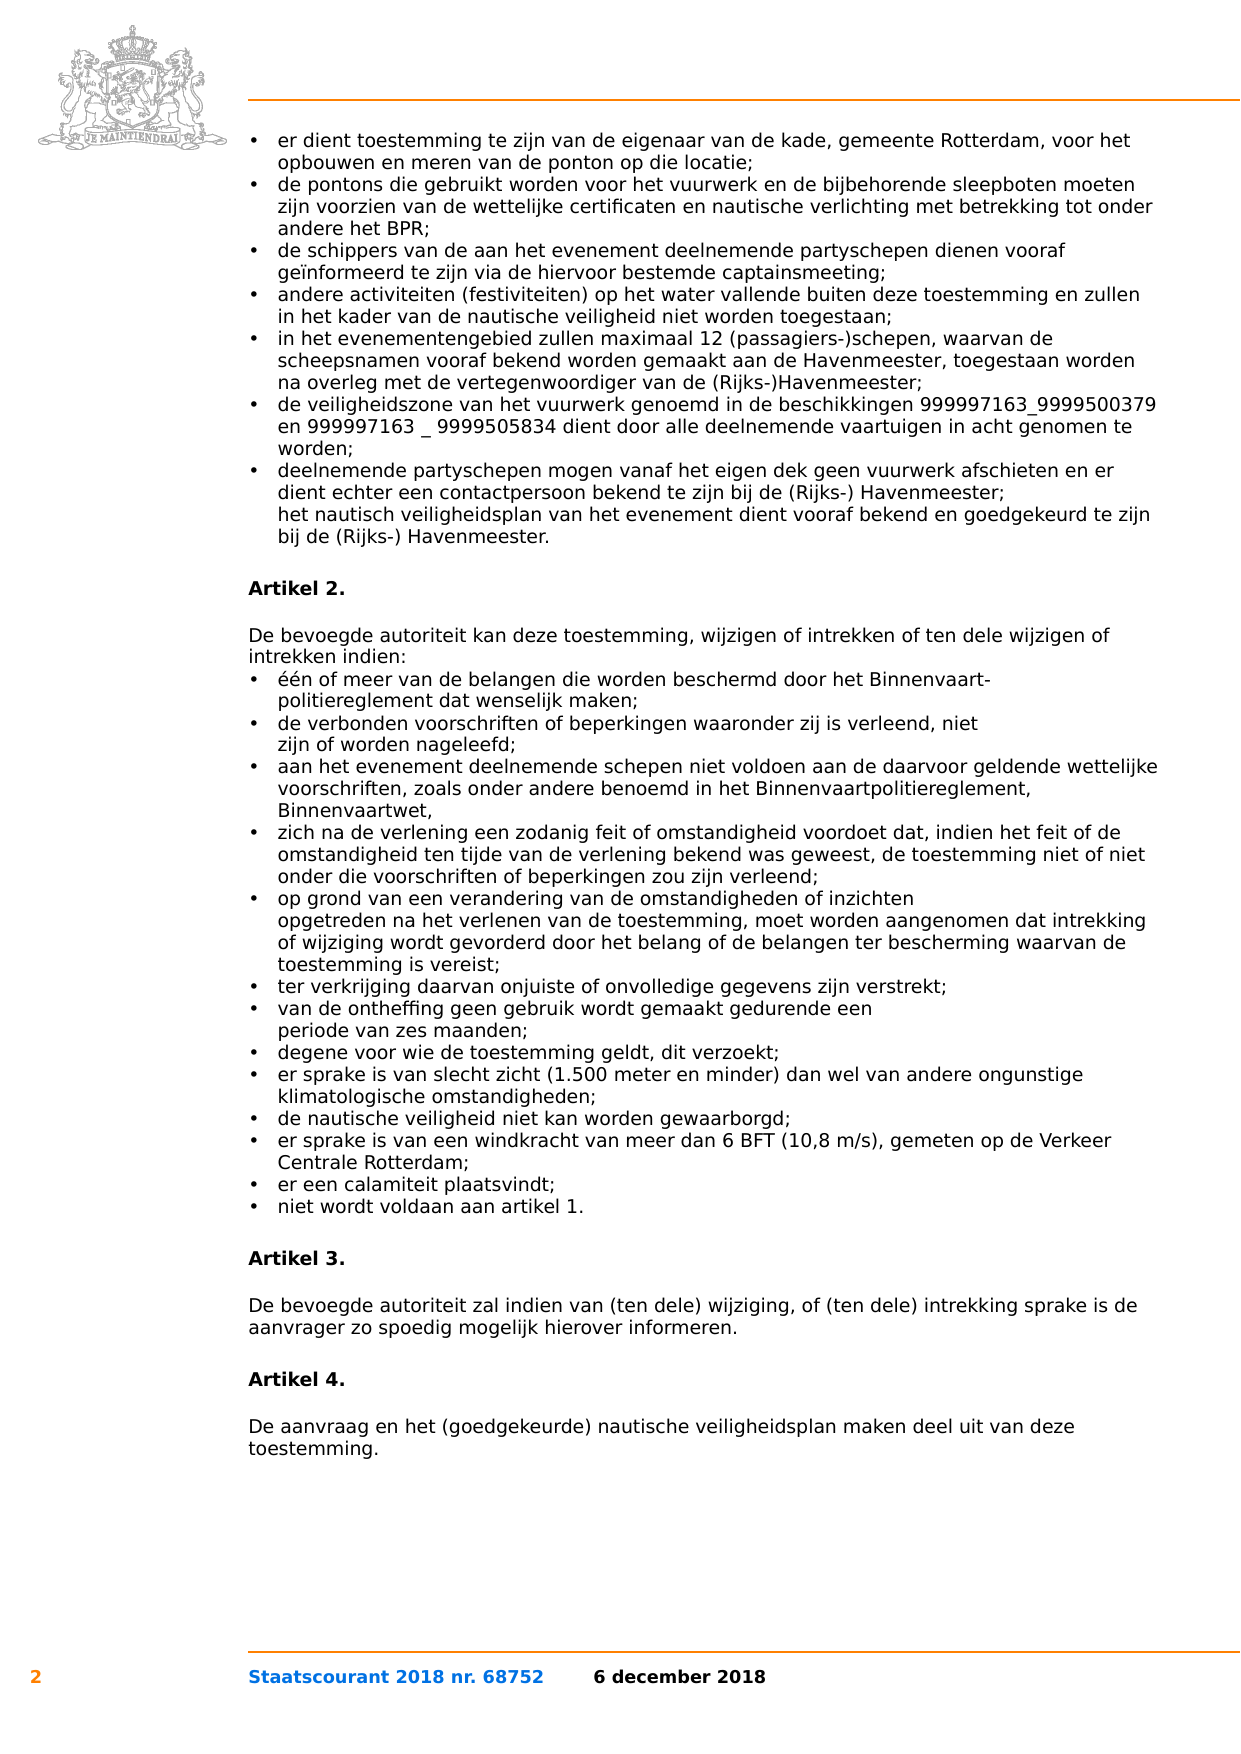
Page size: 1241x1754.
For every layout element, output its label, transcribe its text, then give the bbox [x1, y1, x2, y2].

text De aanvraag en het (goedgekeurde) nautische veiligheidsplan maken deel uit van deze toestemming. [248, 1416, 1163, 1460]
text • ter verkrijging daarvan onjuiste of onvolledige gegevens zijn verstrekt; [248, 976, 1163, 998]
text • in het evenementengebied zullen maximaal 12 (passagiers-)schepen, waarvan de scheepsnamen vooraf bekend worden gemaakt aan de Havenmeester, toegestaan worden na overleg met de vertegenwoordiger van de (Rijks-)Havenmeester; [248, 328, 1163, 394]
text • niet wordt voldaan aan artikel 1. [248, 1196, 1163, 1218]
subtitle Artikel 3. [248, 1248, 1163, 1270]
text • andere activiteiten (festiviteiten) op het water vallende buiten deze toestemming en zullen in het kader van de nautische veiligheid niet worden toegestaan; [248, 284, 1163, 328]
text • op grond van een verandering van de omstandigheden of inzichten [248, 888, 1163, 910]
text De bevoegde autoriteit zal indien van (ten dele) wijziging, of (ten dele) intrekking sprake is de aanvrager zo spoedig mogelijk hierover informeren. [248, 1295, 1163, 1339]
text politiereglement dat wenselijk maken; [277, 690, 1163, 712]
text periode van zes maanden; [277, 1020, 1163, 1042]
picture [38, 25, 227, 150]
text • zich na de verlening een zodanig feit of omstandigheid voordoet dat, indien het feit of de omstandigheid ten tijde van de verlening bekend was geweest, de toestemming niet of niet onder die voorschriften of beperkingen zou zijn verleend; [248, 822, 1163, 888]
text • de schippers van de aan het evenement deelnemende partyschepen dienen vooraf geïnformeerd te zijn via de hiervoor bestemde captainsmeeting; [248, 240, 1163, 284]
text • de pontons die gebruikt worden voor het vuurwerk en de bijbehorende sleepboten moeten zijn voorzien van de wettelijke certificaten en nautische verlichting met betrekking tot onder andere het BPR; [248, 174, 1163, 240]
text • de nautische veiligheid niet kan worden gewaarborgd; [248, 1108, 1163, 1130]
subtitle Artikel 2. [248, 577, 1163, 599]
text • één of meer van de belangen die worden beschermd door het Binnenvaart- [248, 668, 1163, 690]
text De bevoegde autoriteit kan deze toestemming, wijzigen of intrekken of ten dele wijzigen of intrekken indien: [248, 624, 1163, 668]
text opgetreden na het verlenen van de toestemming, moet worden aangenomen dat intrekking of wijziging wordt gevorderd door het belang of de belangen ter bescherming waarvan de toestemming is vereist; [277, 910, 1163, 976]
text • aan het evenement deelnemende schepen niet voldoen aan de daarvoor geldende wettelijke voorschriften, zoals onder andere benoemd in het Binnenvaartpolitiereglement, Binnenvaartwet, [248, 756, 1163, 822]
text • er een calamiteit plaatsvindt; [248, 1174, 1163, 1196]
text • de verbonden voorschriften of beperkingen waaronder zij is verleend, niet [248, 712, 1163, 734]
text • er dient toestemming te zijn van de eigenaar van de kade, gemeente Rotterdam, voor het opbouwen en meren van de ponton op die locatie; [248, 130, 1163, 174]
text • er sprake is van slecht zicht (1.500 meter en minder) dan wel van andere ongunstige klimatologische omstandigheden; [248, 1064, 1163, 1108]
text • deelnemende partyschepen mogen vanaf het eigen dek geen vuurwerk afschieten en er dient echter een contactpersoon bekend te zijn bij de (Rijks-) Havenmeester; [248, 459, 1163, 503]
text • er sprake is van een windkracht van meer dan 6 BFT (10,8 m/s), gemeten op de Verkeer Centrale Rotterdam; [248, 1130, 1163, 1174]
text • van de ontheffing geen gebruik wordt gemaakt gedurende een [248, 998, 1163, 1020]
text zijn of worden nageleefd; [277, 734, 1163, 756]
text • de veiligheidszone van het vuurwerk genoemd in de beschikkingen 999997163_9999500379 en 999997163 _ 9999505834 dient door alle deelnemende vaartuigen in acht genomen te worden; [248, 394, 1163, 459]
text • degene voor wie de toestemming geldt, dit verzoekt; [248, 1042, 1163, 1064]
text het nautisch veiligheidsplan van het evenement dient vooraf bekend en goedgekeurd te zijn bij de (Rijks-) Havenmeester. [277, 503, 1163, 547]
subtitle Artikel 4. [248, 1369, 1163, 1391]
